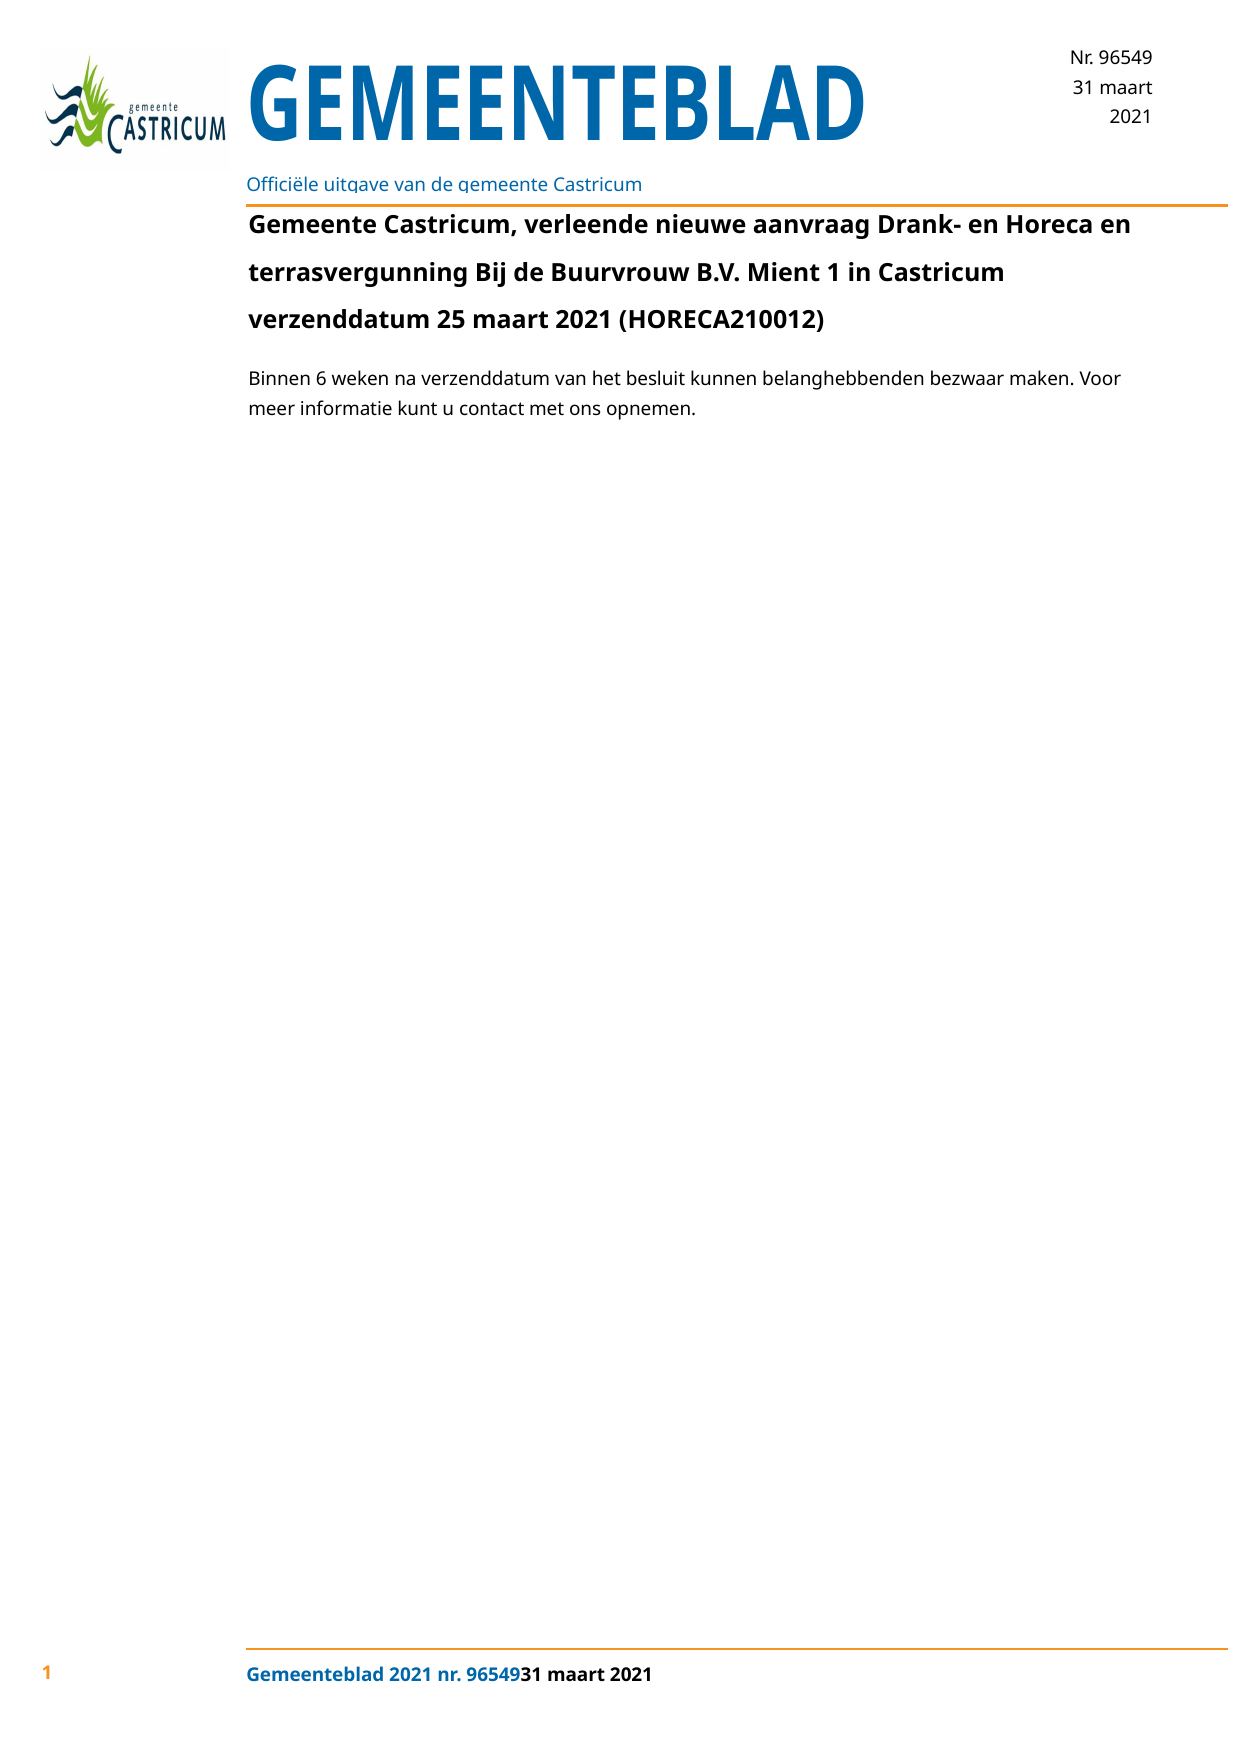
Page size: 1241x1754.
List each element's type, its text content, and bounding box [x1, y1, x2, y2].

text Gemeente Castricum, verleende nieuwe aanvraag Drank- en Horeca en terrasvergunning Bij de Buurvrouw B.V. Mient 1 in Castricum verzenddatum 25 maart 2021 (HORECA210012) [248, 207, 1152, 336]
text Binnen 6 weken na verzenddatum van het besluit kunnen belanghebbenden bezwaar maken. Voor meer informatie kunt u contact met ons opnemen. [248, 366, 1152, 421]
picture [41, 47, 231, 172]
